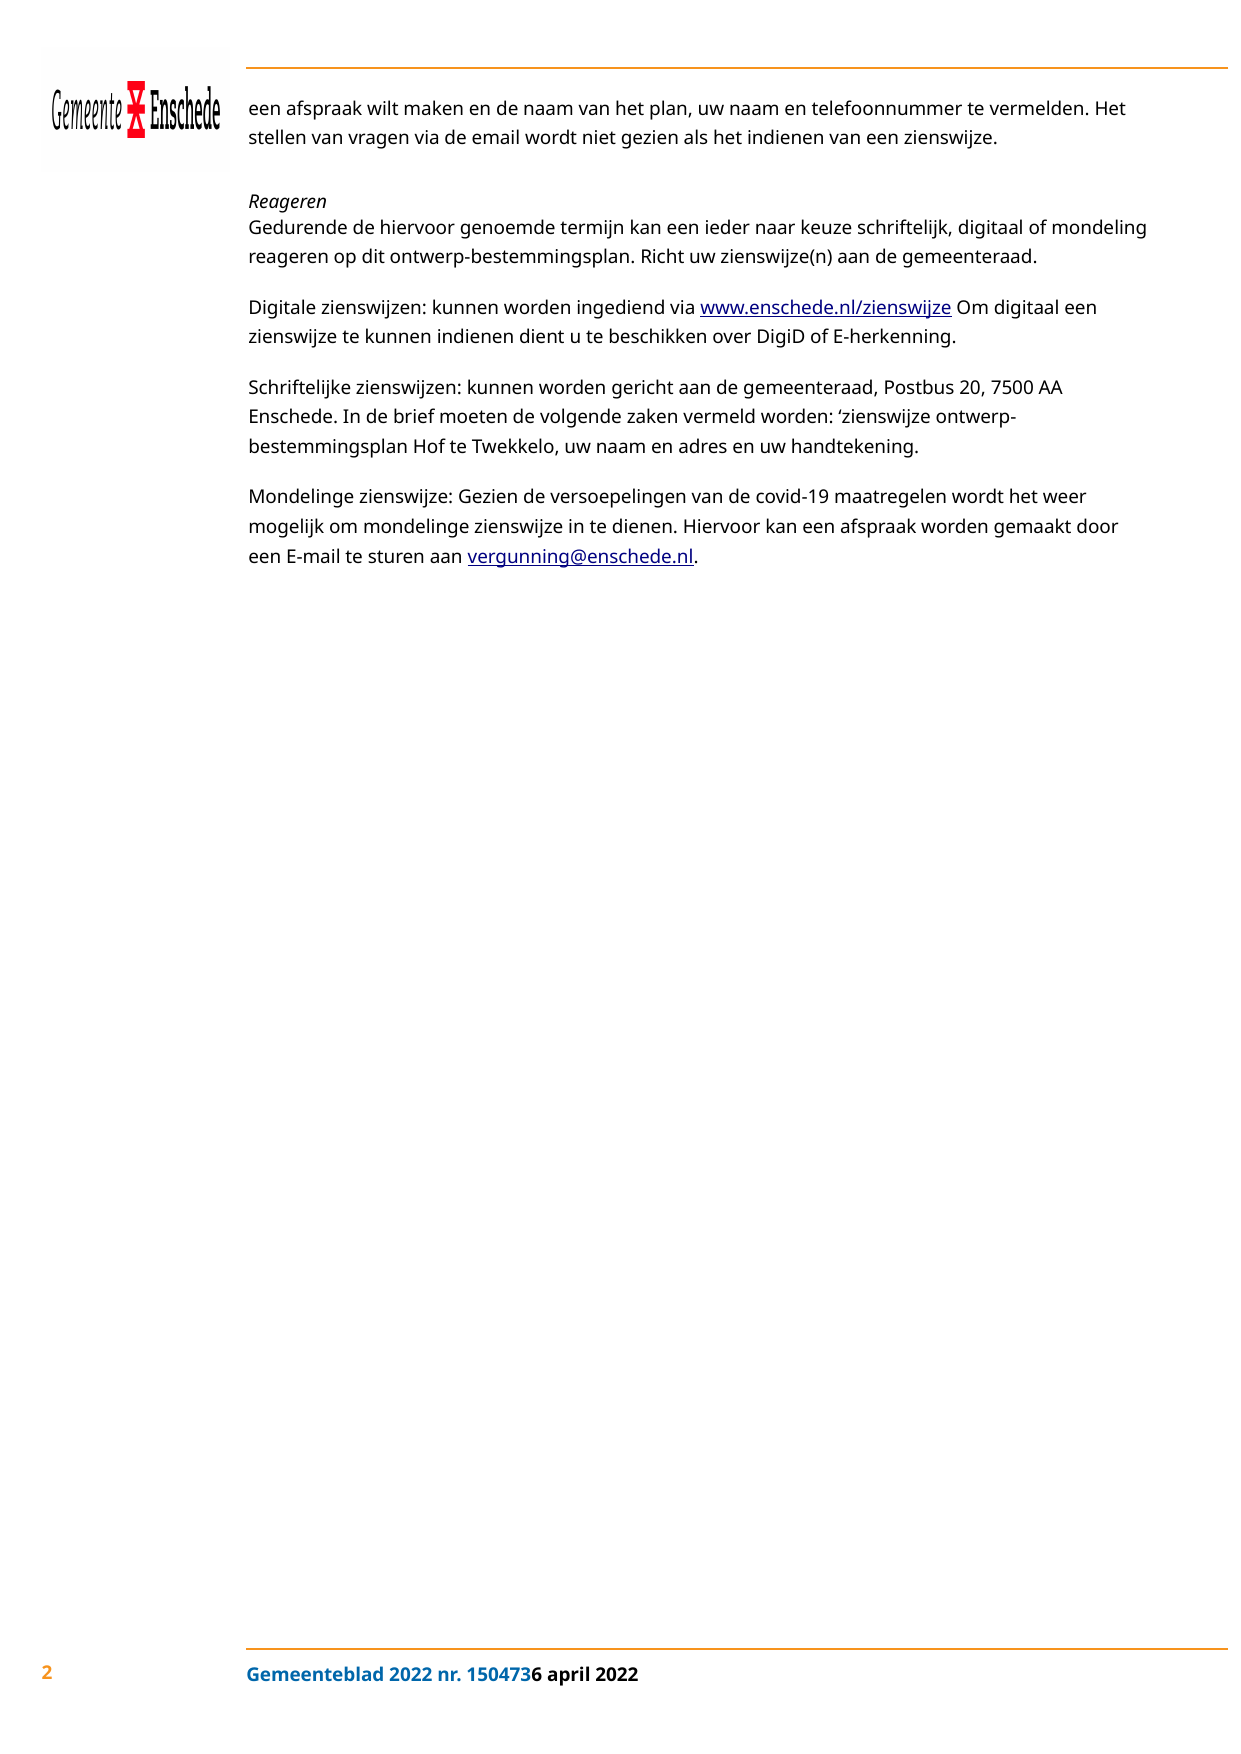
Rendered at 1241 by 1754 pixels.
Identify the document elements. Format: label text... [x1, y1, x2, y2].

text Reageren [248, 188, 1152, 214]
text Gedurende de hiervoor genoemde termijn kan een ieder naar keuze schriftelijk, digitaal of mondeling reageren op dit ontwerp-bestemmingsplan. Richt uw zienswijze(n) aan de gemeenteraad. [248, 214, 1152, 269]
text een afspraak wilt maken en de naam van het plan, uw naam en telefoonnummer te vermelden. Het stellen van vragen via de email wordt niet gezien als het indienen van een zienswijze. [248, 95, 1152, 150]
text Schriftelijke zienswijzen: kunnen worden gericht aan de gemeenteraad, Postbus 20, 7500 AA Enschede. In de brief moeten de volgende zaken vermeld worden: ‘zienswijze ontwerp-bestemmingsplan Hof te Twekkelo, uw naam en adres en uw handtekening. [248, 374, 1152, 459]
picture [41, 47, 231, 172]
text Digitale zienswijzen: kunnen worden ingediend via www.enschede.nl/zienswijze Om digitaal een zienswijze te kunnen indienen dient u te beschikken over DigiD of E-herkenning. [248, 294, 1152, 349]
text Mondelinge zienswijze: Gezien de versoepelingen van de covid-19 maatregelen wordt het weer mogelijk om mondelinge zienswijze in te dienen. Hiervoor kan een afspraak worden gemaakt door een E-mail te sturen aan vergunning@enschede.nl. [248, 484, 1152, 568]
